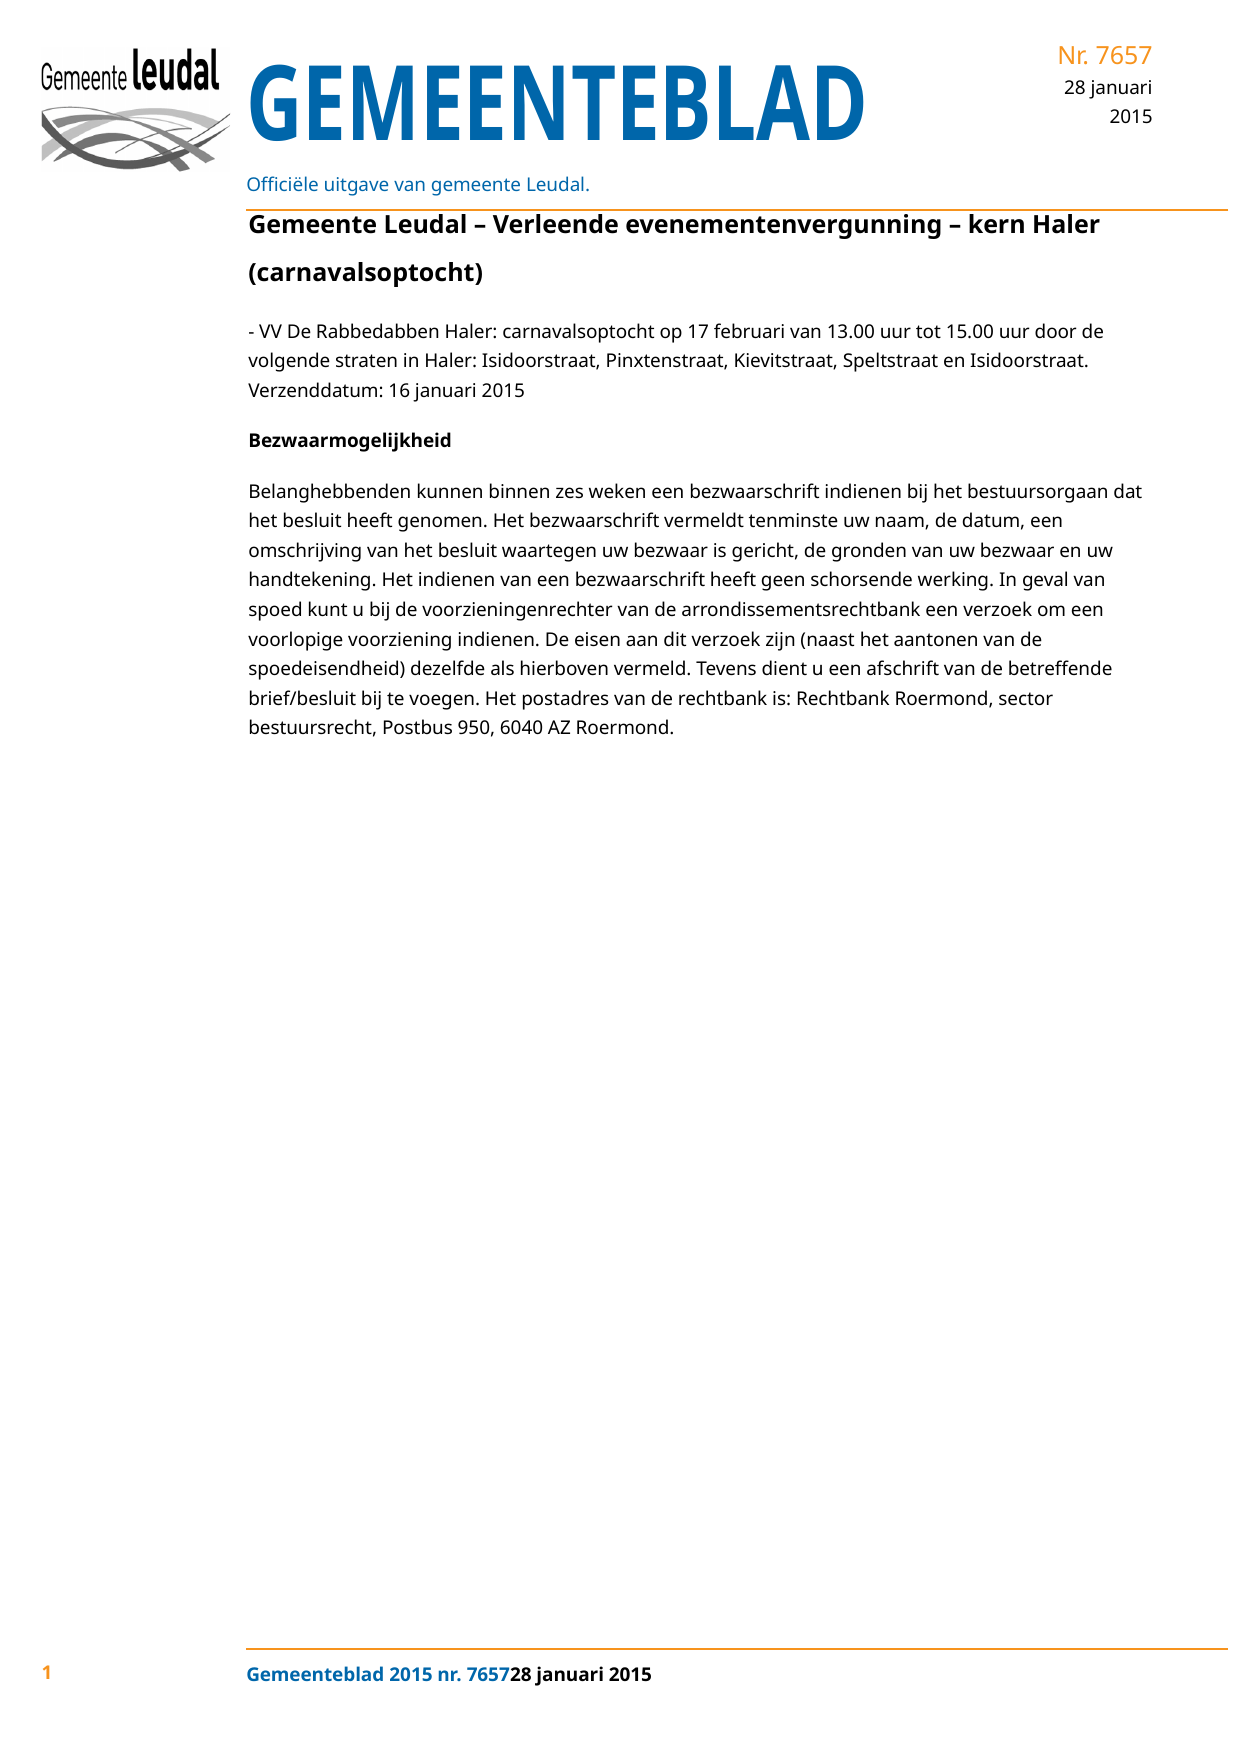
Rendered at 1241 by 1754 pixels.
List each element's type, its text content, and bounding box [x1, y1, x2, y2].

picture [41, 47, 231, 172]
text - VV De Rabbedabben Haler: carnavalsoptocht op 17 februari van 13.00 uur tot 15.00 uur door de volgende straten in Haler: Isidoorstraat, Pinxtenstraat, Kievitstraat, Speltstraat en Isidoorstraat. Verzenddatum: 16 januari 2015 [248, 318, 1152, 403]
text Gemeente Leudal – Verleende evenementenvergunning – kern Haler (carnavalsoptocht) [248, 211, 1152, 288]
text Belanghebbenden kunnen binnen zes weken een bezwaarschrift indienen bij het bestuursorgaan dat het besluit heeft genomen. Het bezwaarschrift vermeldt tenminste uw naam, de datum, een omschrijving van het besluit waartegen uw bezwaar is gericht, de gronden van uw bezwaar en uw handtekening. Het indienen van een bezwaarschrift heeft geen schorsende werking. In geval van spoed kunt u bij de voorzieningenrechter van de arrondissementsrechtbank een verzoek om een voorlopige voorziening indienen. De eisen aan dit verzoek zijn (naast het aantonen van de spoedeisendheid) dezelfde als hierboven vermeld. Tevens dient u een afschrift van de betreffende brief/besluit bij te voegen. Het postadres van de rechtbank is: Rechtbank Roermond, sector bestuursrecht, Postbus 950, 6040 AZ Roermond. [248, 478, 1152, 740]
text Bezwaarmogelijkheid [248, 427, 1152, 453]
